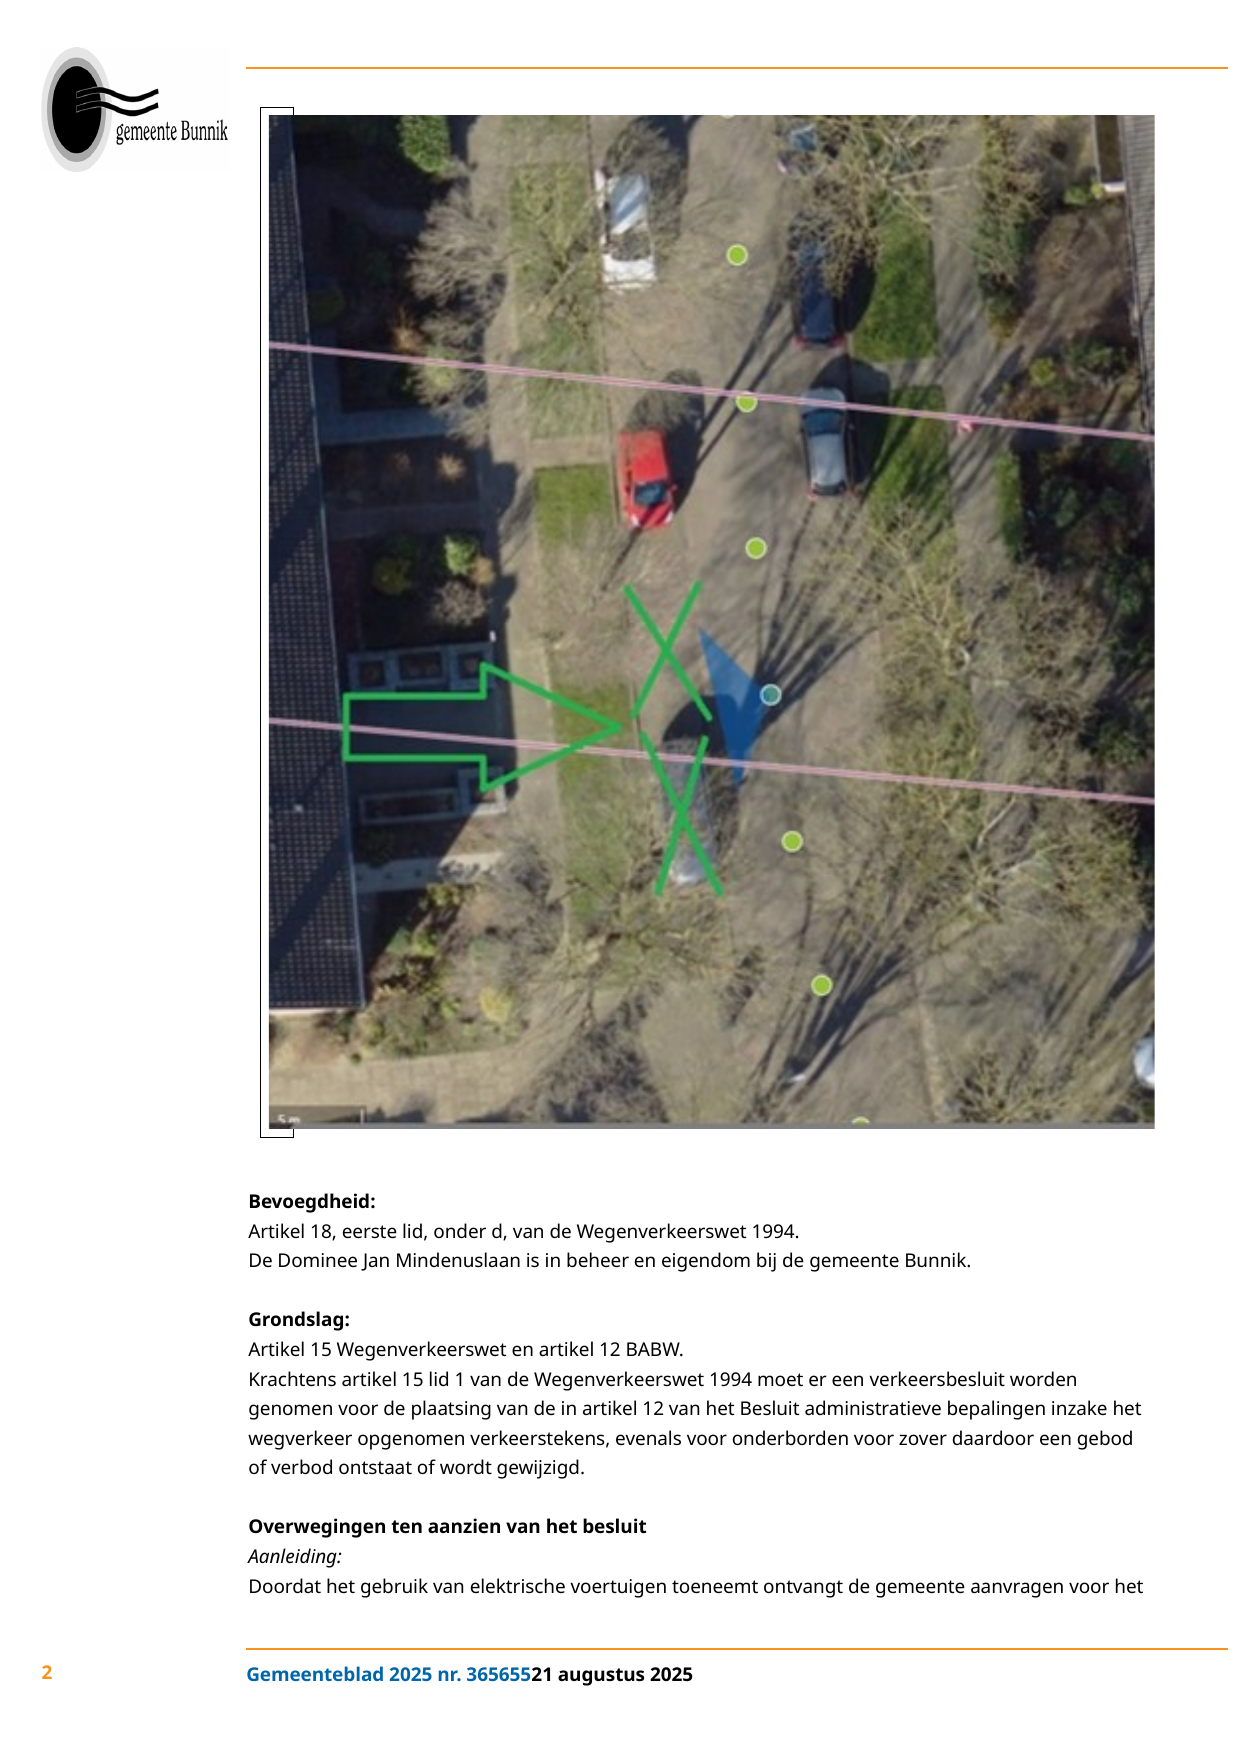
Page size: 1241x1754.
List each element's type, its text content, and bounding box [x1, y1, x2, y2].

picture [41, 47, 231, 172]
text Aanleiding: [248, 1543, 1152, 1569]
text Overwegingen ten aanzien van het besluit [248, 1514, 1152, 1539]
text Artikel 18, eerste lid, onder d, van de Wegenverkeerswet 1994. [248, 1218, 1152, 1244]
text Krachtens artikel 15 lid 1 van de Wegenverkeerswet 1994 moet er een verkeersbesluit worden genomen voor de plaatsing van de in artikel 12 van het Besluit administratieve bepalingen inzake het wegverkeer opgenomen verkeerstekens, evenals voor onderborden voor zover daardoor een gebod of verbod ontstaat of wordt gewijzigd. [248, 1366, 1152, 1480]
text Artikel 15 Wegenverkeerswet en artikel 12 BABW. [248, 1336, 1152, 1362]
text Bevoegdheid: [248, 1188, 1152, 1214]
text Doordat het gebruik van elektrische voertuigen toeneemt ontvangt de gemeente aanvragen voor het [248, 1573, 1152, 1599]
text Grondslag: [248, 1307, 1152, 1332]
picture [268, 115, 1155, 1129]
text De Dominee Jan Mindenuslaan is in beheer en eigendom bij de gemeente Bunnik. [248, 1247, 1152, 1273]
